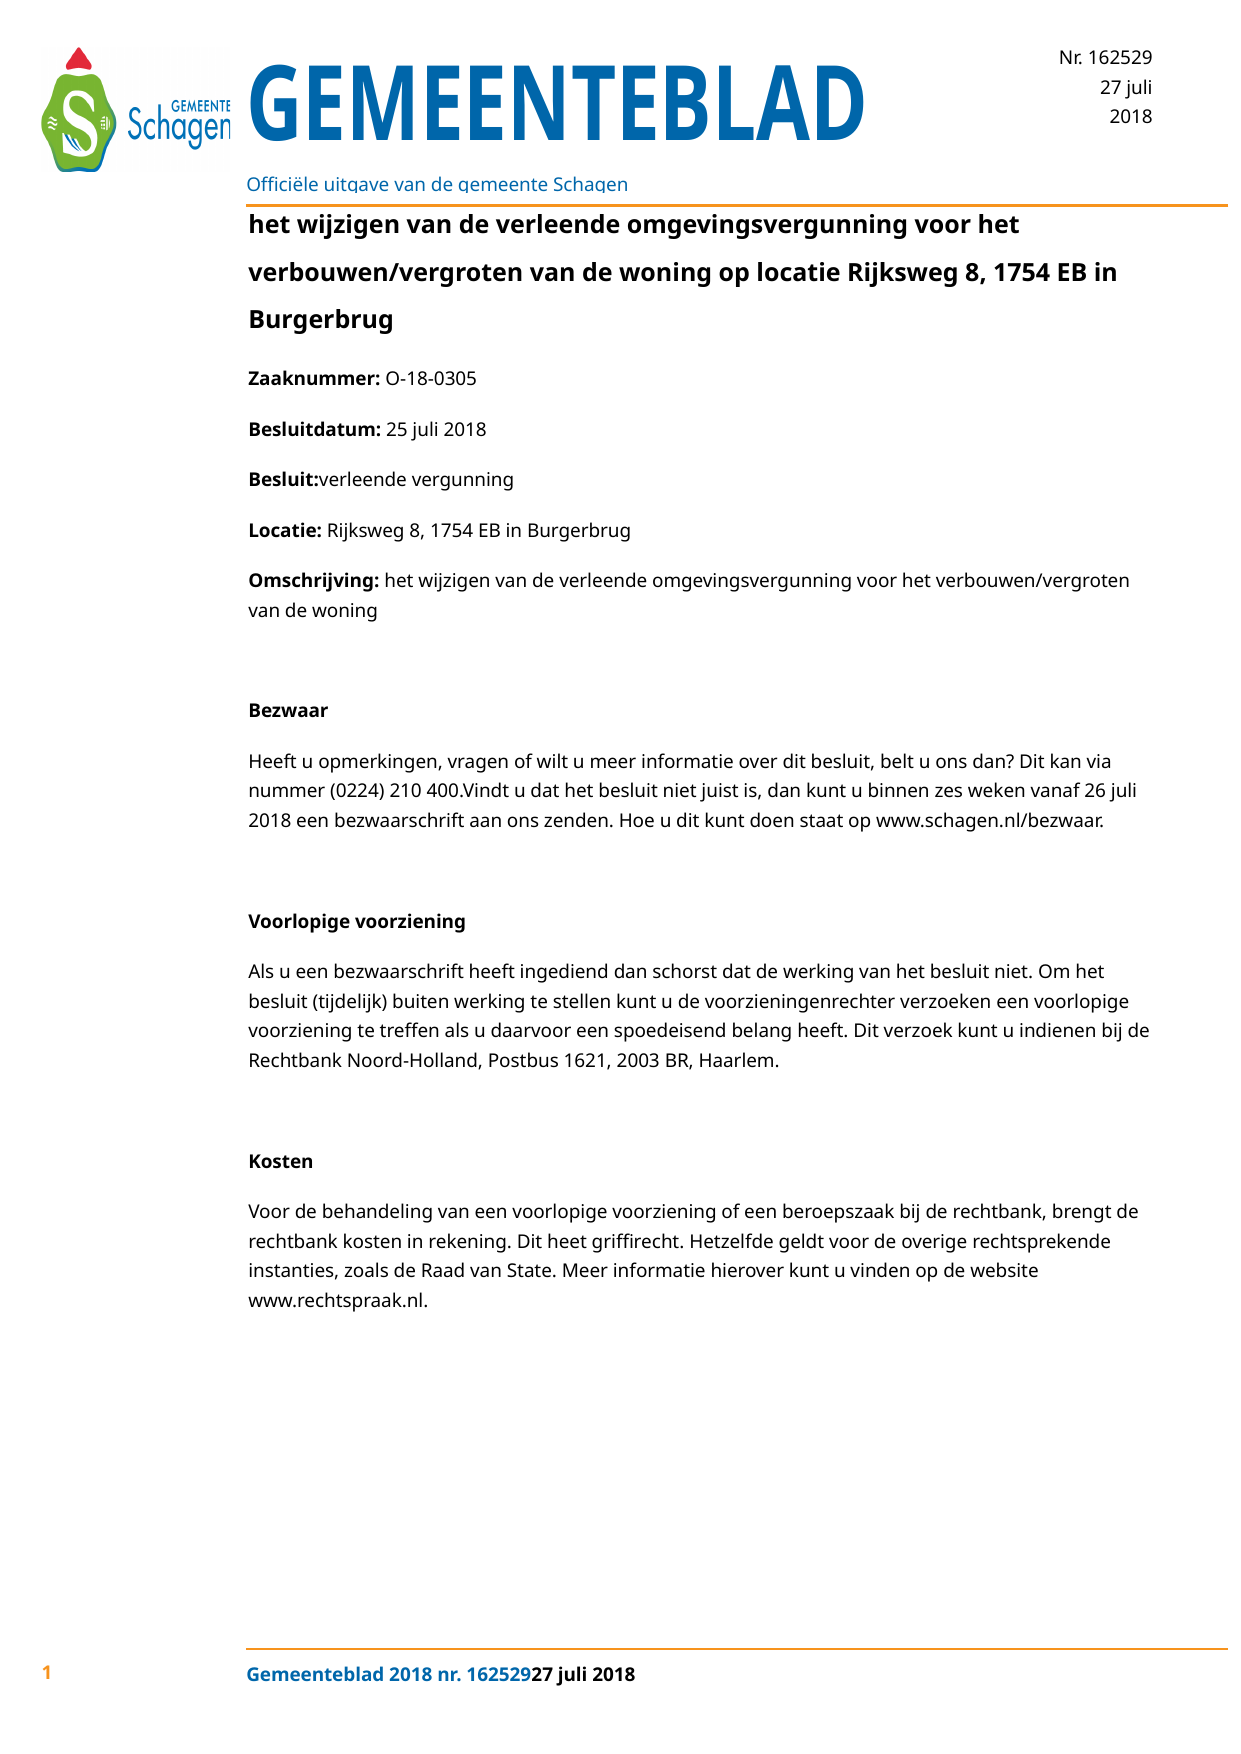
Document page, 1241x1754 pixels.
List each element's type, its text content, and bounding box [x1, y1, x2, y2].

text Heeft u opmerkingen, vragen of wilt u meer informatie over dit besluit, belt u ons dan? Dit kan via nummer (0224) 210 400.Vindt u dat het besluit niet juist is, dan kunt u binnen zes weken vanaf 26 juli 2018 een bezwaarschrift aan ons zenden. Hoe u dit kunt doen staat op www.schagen.nl/bezwaar. [248, 748, 1152, 833]
text Omschrijving: het wijzigen van de verleende omgevingsvergunning voor het verbouwen/vergroten van de woning [248, 567, 1152, 622]
text Kosten [248, 1148, 1152, 1174]
text Besluit:verleende vergunning [248, 466, 1152, 492]
text Voor de behandeling van een voorlopige voorziening of een beroepszaak bij de rechtbank, brengt de rechtbank kosten in rekening. Dit heet griffirecht. Hetzelfde geldt voor de overige rechtsprekende instanties, zoals de Raad van State. Meer informatie hierover kunt u vinden op de website www.rechtspraak.nl. [248, 1198, 1152, 1313]
text Besluitdatum: 25 juli 2018 [248, 416, 1152, 442]
text Bezwaar [248, 698, 1152, 723]
text het wijzigen van de verleende omgevingsvergunning voor het verbouwen/vergroten van de woning op locatie Rijksweg 8, 1754 EB in Burgerbrug [248, 207, 1152, 336]
text Locatie: Rijksweg 8, 1754 EB in Burgerbrug [248, 517, 1152, 542]
text Voorlopige voorziening [248, 908, 1152, 934]
text Als u een bezwaarschrift heeft ingediend dan schorst dat de werking van het besluit niet. Om het besluit (tijdelijk) buiten werking te stellen kunt u de voorzieningenrechter verzoeken een voorlopige voorziening te treffen als u daarvoor een spoedeisend belang heeft. Dit verzoek kunt u indienen bij de Rechtbank Noord-Holland, Postbus 1621, 2003 BR, Haarlem. [248, 958, 1152, 1073]
text Zaaknummer: O-18-0305 [248, 366, 1152, 391]
picture [41, 47, 231, 172]
